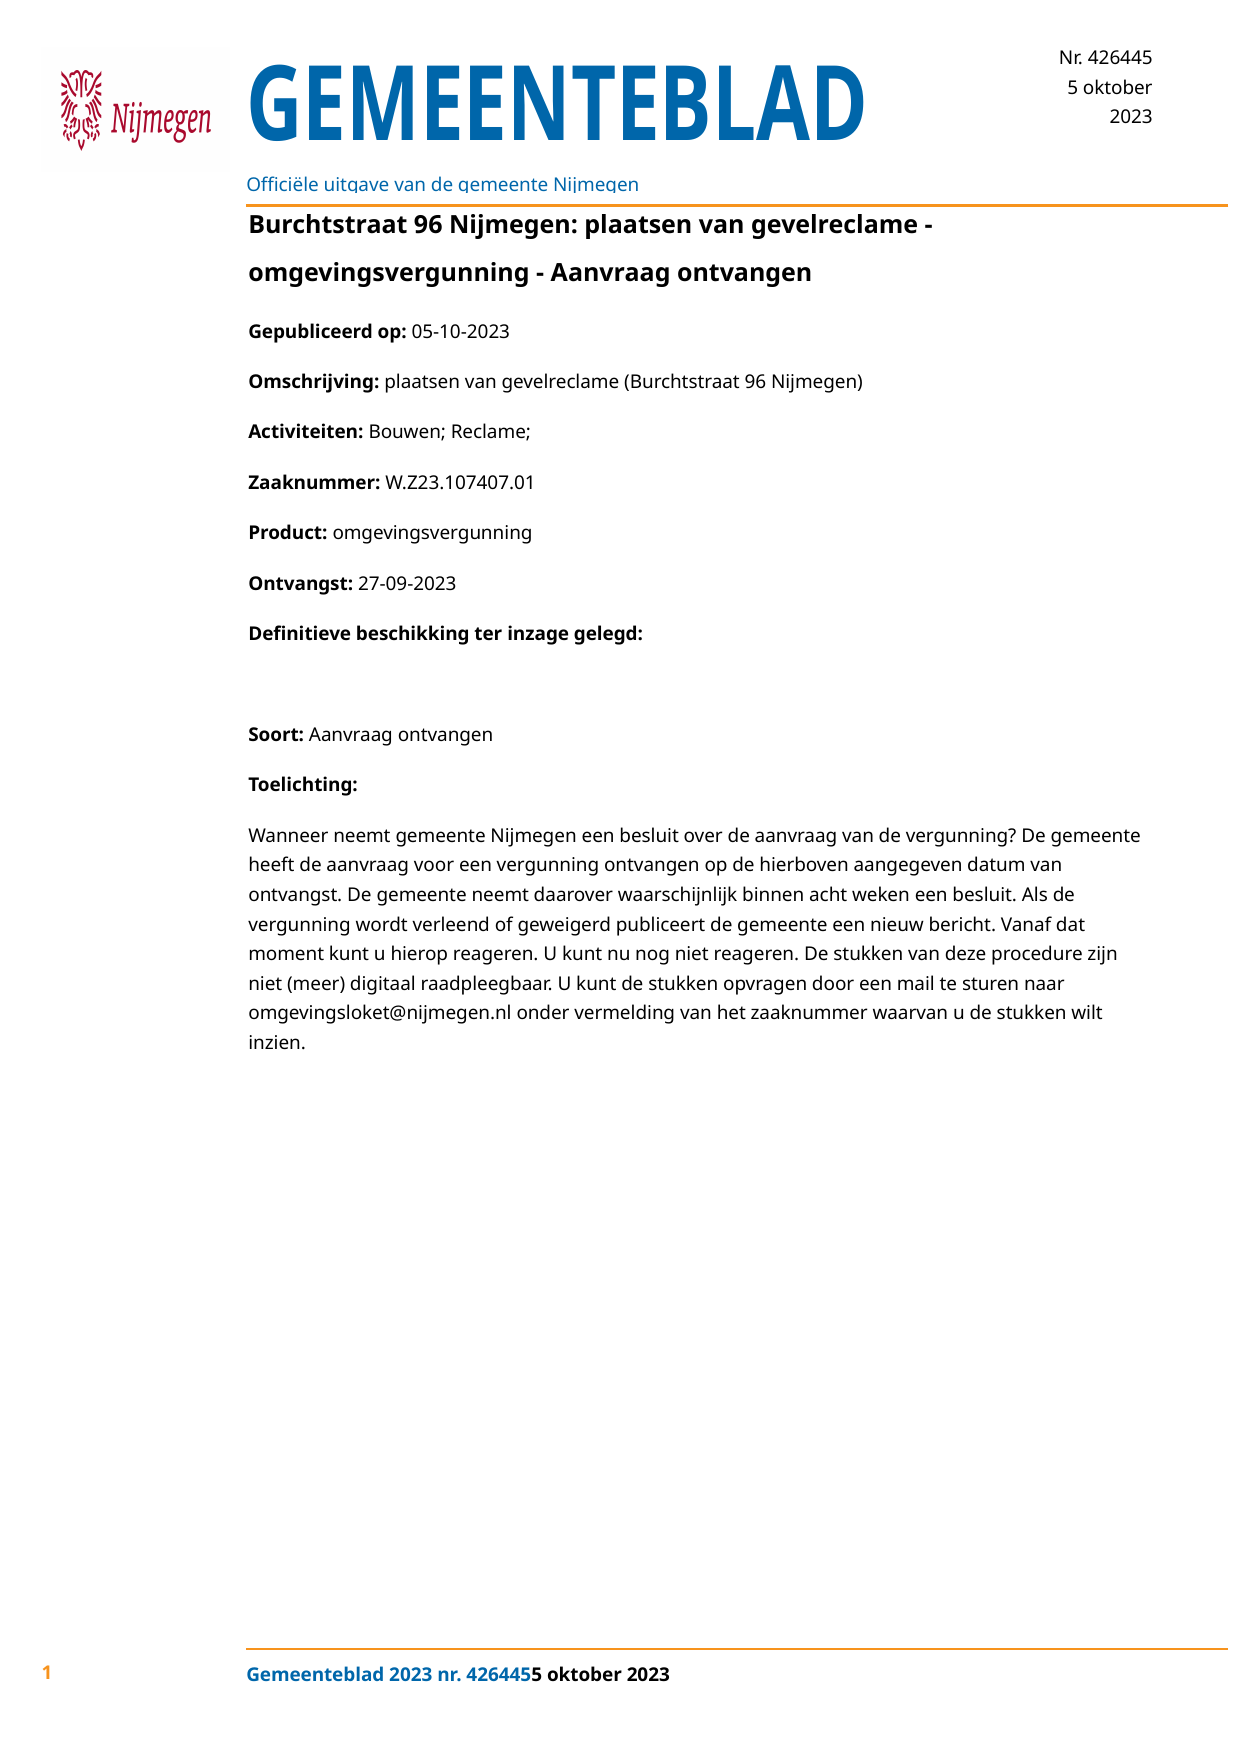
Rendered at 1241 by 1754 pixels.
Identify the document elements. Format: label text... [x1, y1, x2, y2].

text Product: omgevingsvergunning [248, 519, 1152, 545]
text Toelichting: [248, 772, 1152, 797]
picture [41, 47, 231, 172]
text Ontvangst: 27-09-2023 [248, 570, 1152, 596]
text Activiteiten: Bouwen; Reclame; [248, 419, 1152, 444]
text Gepubliceerd op: 05-10-2023 [248, 318, 1152, 344]
text Soort: Aanvraag ontvangen [248, 721, 1152, 747]
text Wanneer neemt gemeente Nijmegen een besluit over de aanvraag van de vergunning? De gemeente heeft de aanvraag voor een vergunning ontvangen op de hierboven aangegeven datum van ontvangst. De gemeente neemt daarover waarschijnlijk binnen acht weken een besluit. Als de vergunning wordt verleend of geweigerd publiceert de gemeente een nieuw bericht. Vanaf dat moment kunt u hierop reageren. U kunt nu nog niet reageren. De stukken van deze procedure zijn niet (meer) digitaal raadpleegbaar. U kunt de stukken opvragen door een mail te sturen naar omgevingsloket@nijmegen.nl onder vermelding van het zaaknummer waarvan u de stukken wilt inzien. [248, 822, 1152, 1055]
text Omschrijving: plaatsen van gevelreclame (Burchtstraat 96 Nijmegen) [248, 368, 1152, 394]
text Definitieve beschikking ter inzage gelegd: [248, 620, 1152, 646]
text Zaaknummer: W.Z23.107407.01 [248, 469, 1152, 495]
text Burchtstraat 96 Nijmegen: plaatsen van gevelreclame - omgevingsvergunning - Aanvraag ontvangen [248, 207, 1152, 288]
